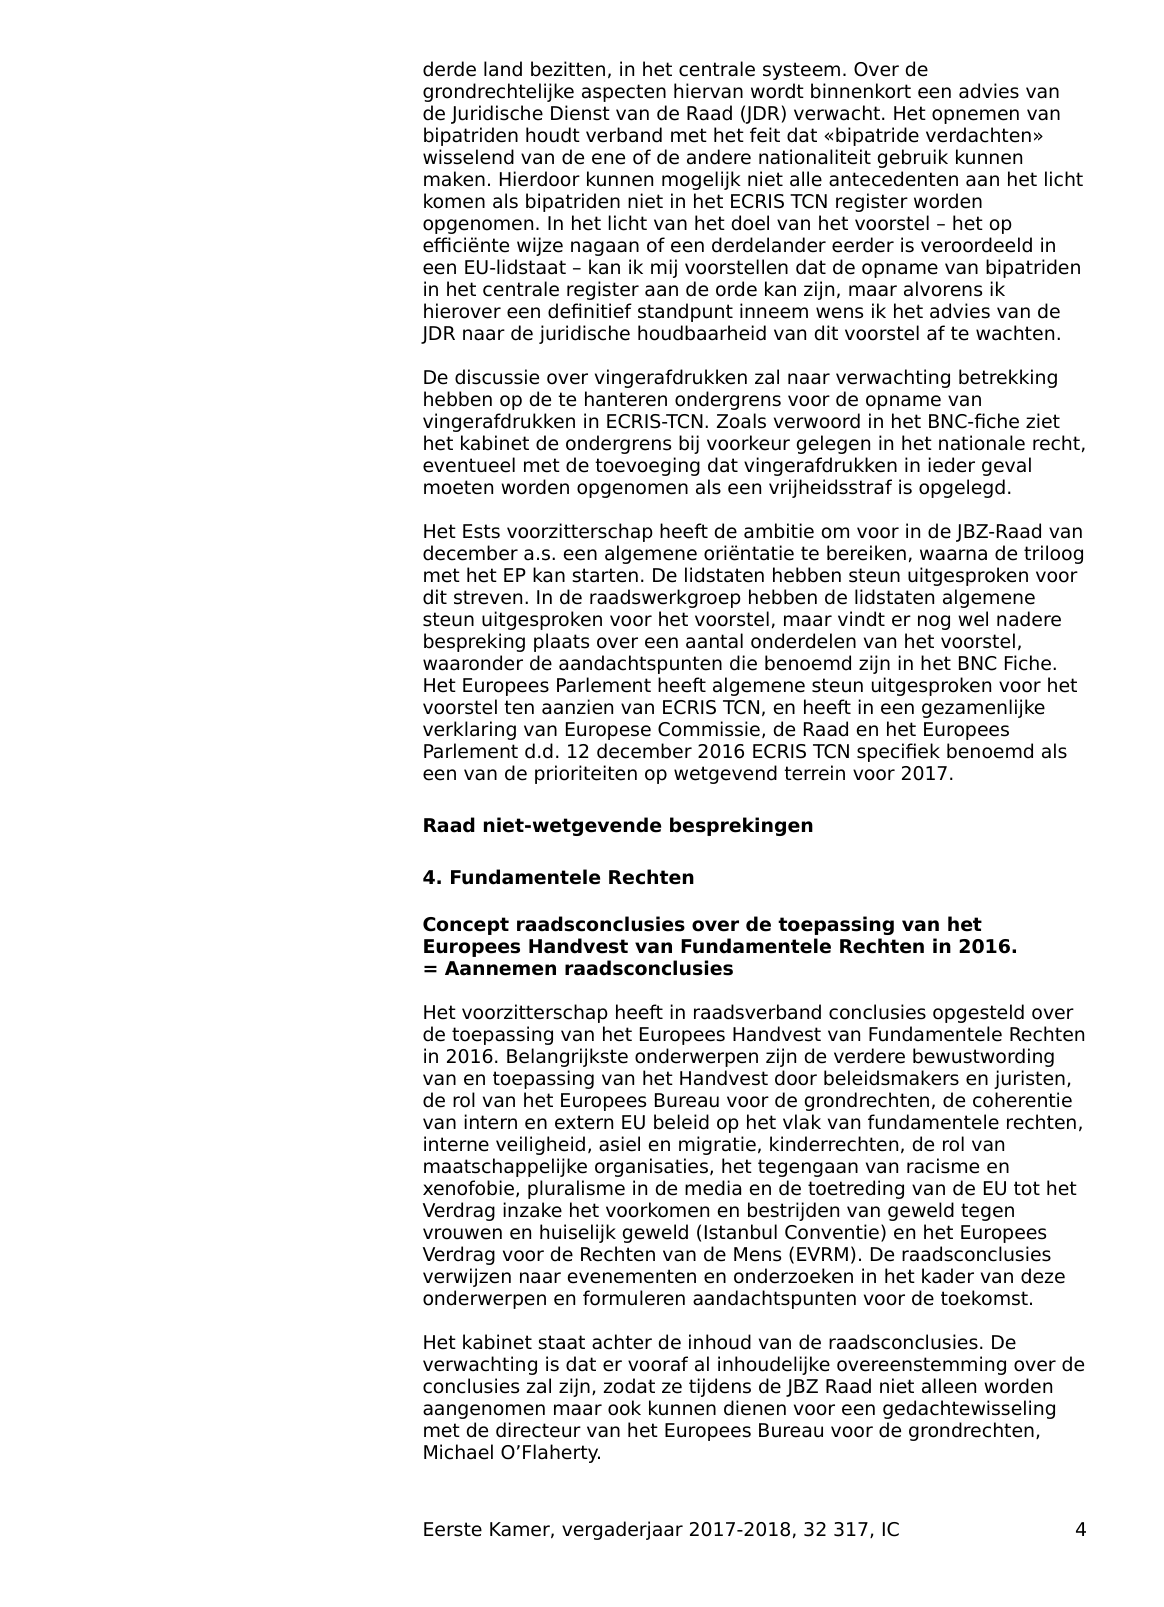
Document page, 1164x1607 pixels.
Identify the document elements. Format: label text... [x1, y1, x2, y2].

text = Aannemen raadsconclusies [422, 958, 1087, 980]
subtitle Raad niet-wetgevende besprekingen [422, 815, 1087, 837]
text De discussie over vingerafdrukken zal naar verwachting betrekking hebben op de te hanteren ondergrens voor de opname van vingerafdrukken in ECRIS-TCN. Zoals verwoord in het BNC-fiche ziet het kabinet de ondergrens bij voorkeur gelegen in het nationale recht, eventueel met de toevoeging dat vingerafdrukken in ieder geval moeten worden opgenomen als een vrijheidsstraf is opgelegd. [422, 367, 1087, 499]
text Het kabinet staat achter de inhoud van de raadsconclusies. De verwachting is dat er vooraf al inhoudelijke overeenstemming over de conclusies zal zijn, zodat ze tijdens de JBZ Raad niet alleen worden aangenomen maar ook kunnen dienen voor een gedachtewisseling met de directeur van het Europees Bureau voor de grondrechten, Michael O’Flaherty. [422, 1332, 1087, 1464]
text derde land bezitten, in het centrale systeem. Over de grondrechtelijke aspecten hiervan wordt binnenkort een advies van de Juridische Dienst van de Raad (JDR) verwacht. Het opnemen van bipatriden houdt verband met het feit dat «bipatride verdachten» wisselend van de ene of de andere nationaliteit gebruik kunnen maken. Hierdoor kunnen mogelijk niet alle antecedenten aan het licht komen als bipatriden niet in het ECRIS TCN register worden opgenomen. In het licht van het doel van het voorstel – het op efficiënte wijze nagaan of een derdelander eerder is veroordeeld in een EU-lidstaat – kan ik mij voorstellen dat de opname van bipatriden in het centrale register aan de orde kan zijn, maar alvorens ik hierover een definitief standpunt inneem wens ik het advies van de JDR naar de juridische houdbaarheid van dit voorstel af te wachten. [422, 59, 1087, 345]
text Het Ests voorzitterschap heeft de ambitie om voor in de JBZ-Raad van december a.s. een algemene oriëntatie te bereiken, waarna de triloog met het EP kan starten. De lidstaten hebben steun uitgesproken voor dit streven. In de raadswerkgroep hebben de lidstaten algemene steun uitgesproken voor het voorstel, maar vindt er nog wel nadere bespreking plaats over een aantal onderdelen van het voorstel, waaronder de aandachtspunten die benoemd zijn in het BNC Fiche. Het Europees Parlement heeft algemene steun uitgesproken voor het voorstel ten aanzien van ECRIS TCN, en heeft in een gezamenlijke verklaring van Europese Commissie, de Raad en het Europees Parlement d.d. 12 december 2016 ECRIS TCN specifiek benoemd als een van de prioriteiten op wetgevend terrein voor 2017. [422, 521, 1087, 785]
text Het voorzitterschap heeft in raadsverband conclusies opgesteld over de toepassing van het Europees Handvest van Fundamentele Rechten in 2016. Belangrijkste onderwerpen zijn de verdere bewustwording van en toepassing van het Handvest door beleidsmakers en juristen, de rol van het Europees Bureau voor de grondrechten, de coherentie van intern en extern EU beleid op het vlak van fundamentele rechten, interne veiligheid, asiel en migratie, kinderrechten, de rol van maatschappelijke organisaties, het tegengaan van racisme en xenofobie, pluralisme in de media en de toetreding van de EU tot het Verdrag inzake het voorkomen en bestrijden van geweld tegen vrouwen en huiselijk geweld (Istanbul Conventie) en het Europees Verdrag voor de Rechten van de Mens (EVRM). De raadsconclusies verwijzen naar evenementen en onderzoeken in het kader van deze onderwerpen en formuleren aandachtspunten voor de toekomst. [422, 1002, 1087, 1309]
text Concept raadsconclusies over de toepassing van het Europees Handvest van Fundamentele Rechten in 2016. [422, 914, 1087, 958]
subtitle 4. Fundamentele Rechten [422, 867, 1087, 889]
